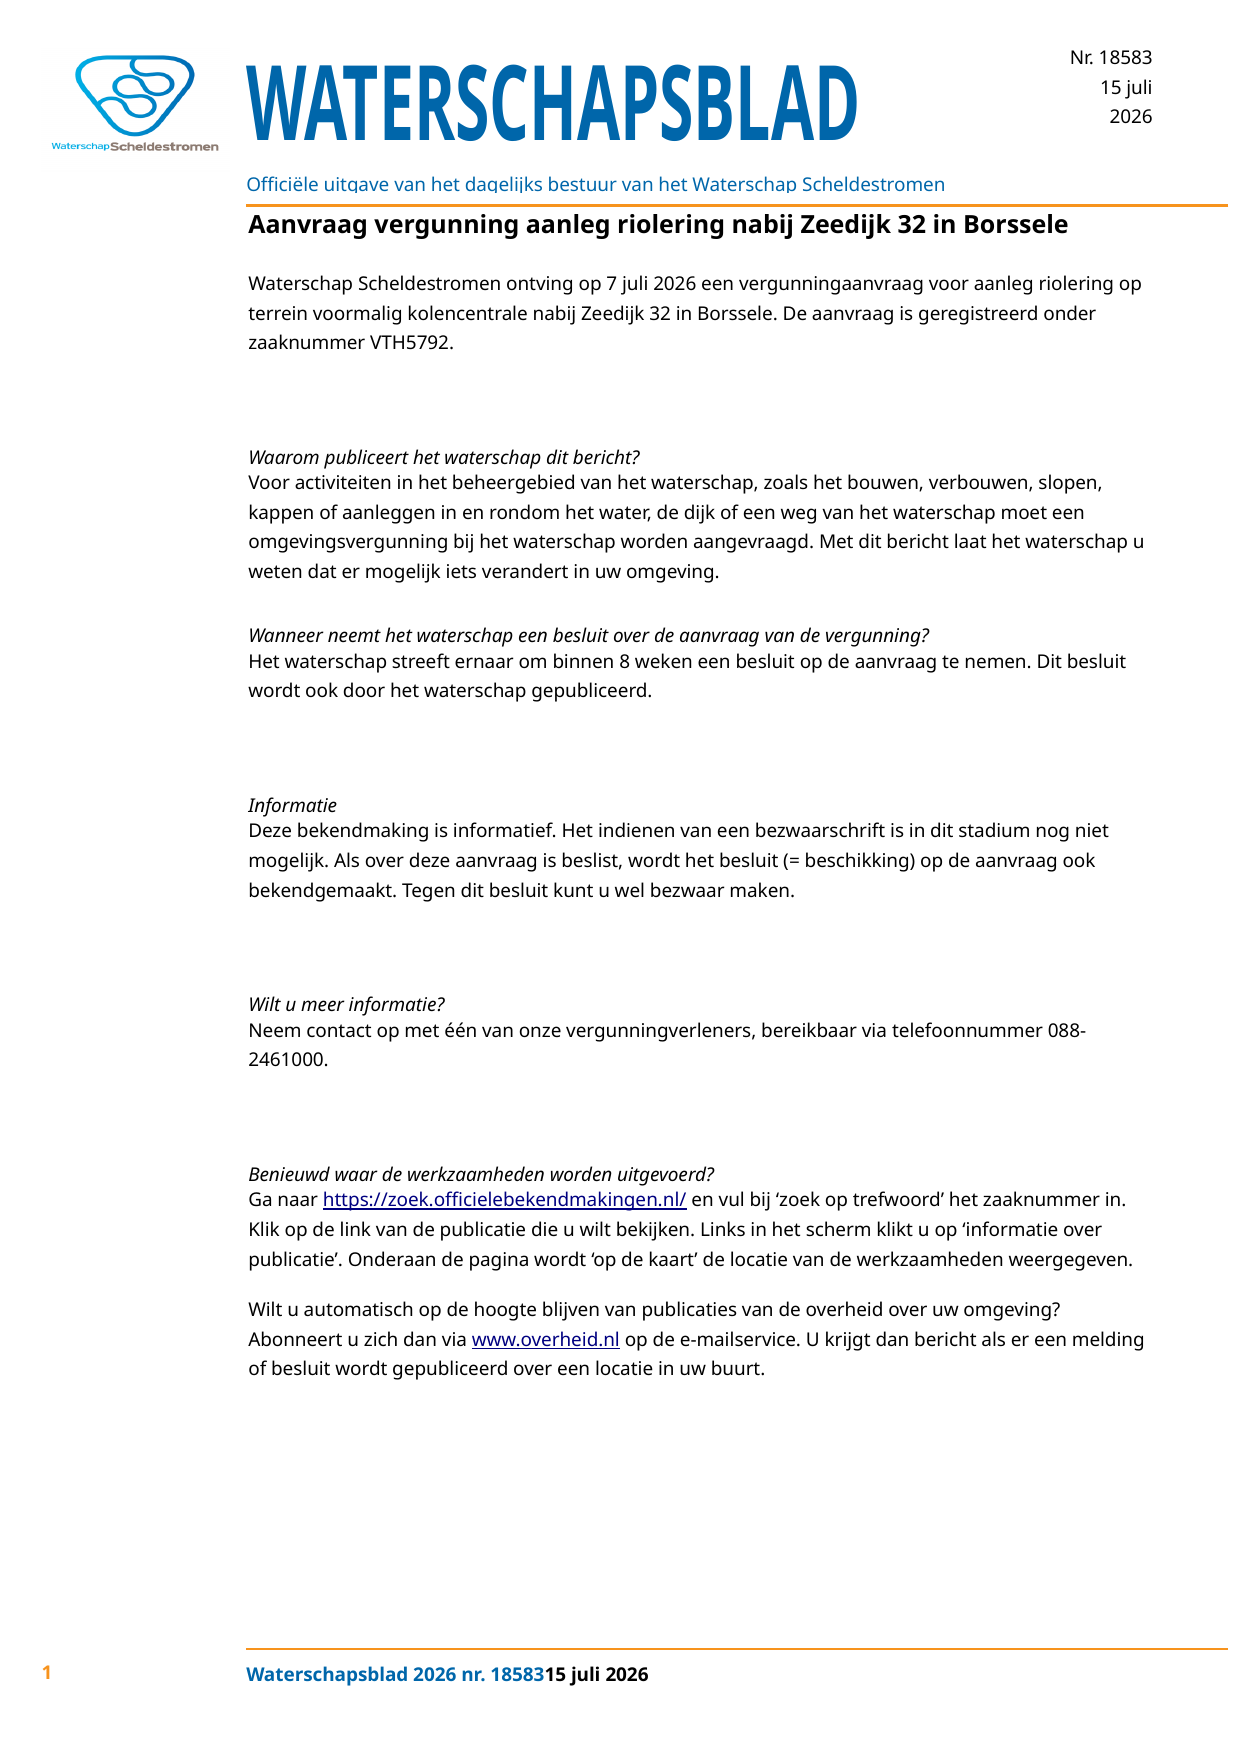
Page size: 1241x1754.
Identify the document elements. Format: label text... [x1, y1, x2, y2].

text Het waterschap streeft ernaar om binnen 8 weken een besluit op de aanvraag te nemen. Dit besluit wordt ook door het waterschap gepubliceerd. [248, 648, 1152, 703]
text Neem contact op met één van onze vergunningverleners, bereikbaar via telefoonnummer 088-2461000. [248, 1017, 1152, 1072]
text Wilt u automatisch op de hoogte blijven van publicaties van de overheid over uw omgeving? Abonneert u zich dan via www.overheid.nl op de e-mailservice. U krijgt dan bericht als er een melding of besluit wordt gepubliceerd over een locatie in uw buurt. [248, 1296, 1152, 1381]
text Wilt u meer informatie? [248, 991, 1152, 1017]
text Benieuwd waar de werkzaamheden worden uitgevoerd? [248, 1161, 1152, 1187]
text Deze bekendmaking is informatief. Het indienen van een bezwaarschrift is in dit stadium nog niet mogelijk. Als over deze aanvraag is beslist, wordt het besluit (= beschikking) op de aanvraag ook bekendgemaakt. Tegen dit besluit kunt u wel bezwaar maken. [248, 818, 1152, 903]
picture [41, 47, 231, 172]
text Informatie [248, 792, 1152, 818]
text Aanvraag vergunning aanleg riolering nabij Zeedijk 32 in Borssele [248, 207, 1152, 241]
text Voor activiteiten in het beheergebied van het waterschap, zoals het bouwen, verbouwen, slopen, kappen of aanleggen in en rondom het water, de dijk of een weg van het waterschap moet een omgevingsvergunning bij het waterschap worden aangevraagd. Met dit bericht laat het waterschap u weten dat er mogelijk iets verandert in uw omgeving. [248, 469, 1152, 584]
text Ga naar https://zoek.officielebekendmakingen.nl/ en vul bij ‘zoek op trefwoord’ het zaaknummer in. Klik op de link van de publicatie die u wilt bekijken. Links in het scherm klikt u op ‘informatie over publicatie’. Onderaan de pagina wordt ‘op de kaart’ de locatie van de werkzaamheden weergegeven. [248, 1187, 1152, 1272]
text Wanneer neemt het waterschap een besluit over de aanvraag van de vergunning? [248, 622, 1152, 648]
text Waterschap Scheldestromen ontving op 7 juli 2026 een vergunningaanvraag voor aanleg riolering op terrein voormalig kolencentrale nabij Zeedijk 32 in Borssele. De aanvraag is geregistreerd onder zaaknummer VTH5792. [248, 270, 1152, 355]
text Waarom publiceert het waterschap dit bericht? [248, 444, 1152, 469]
